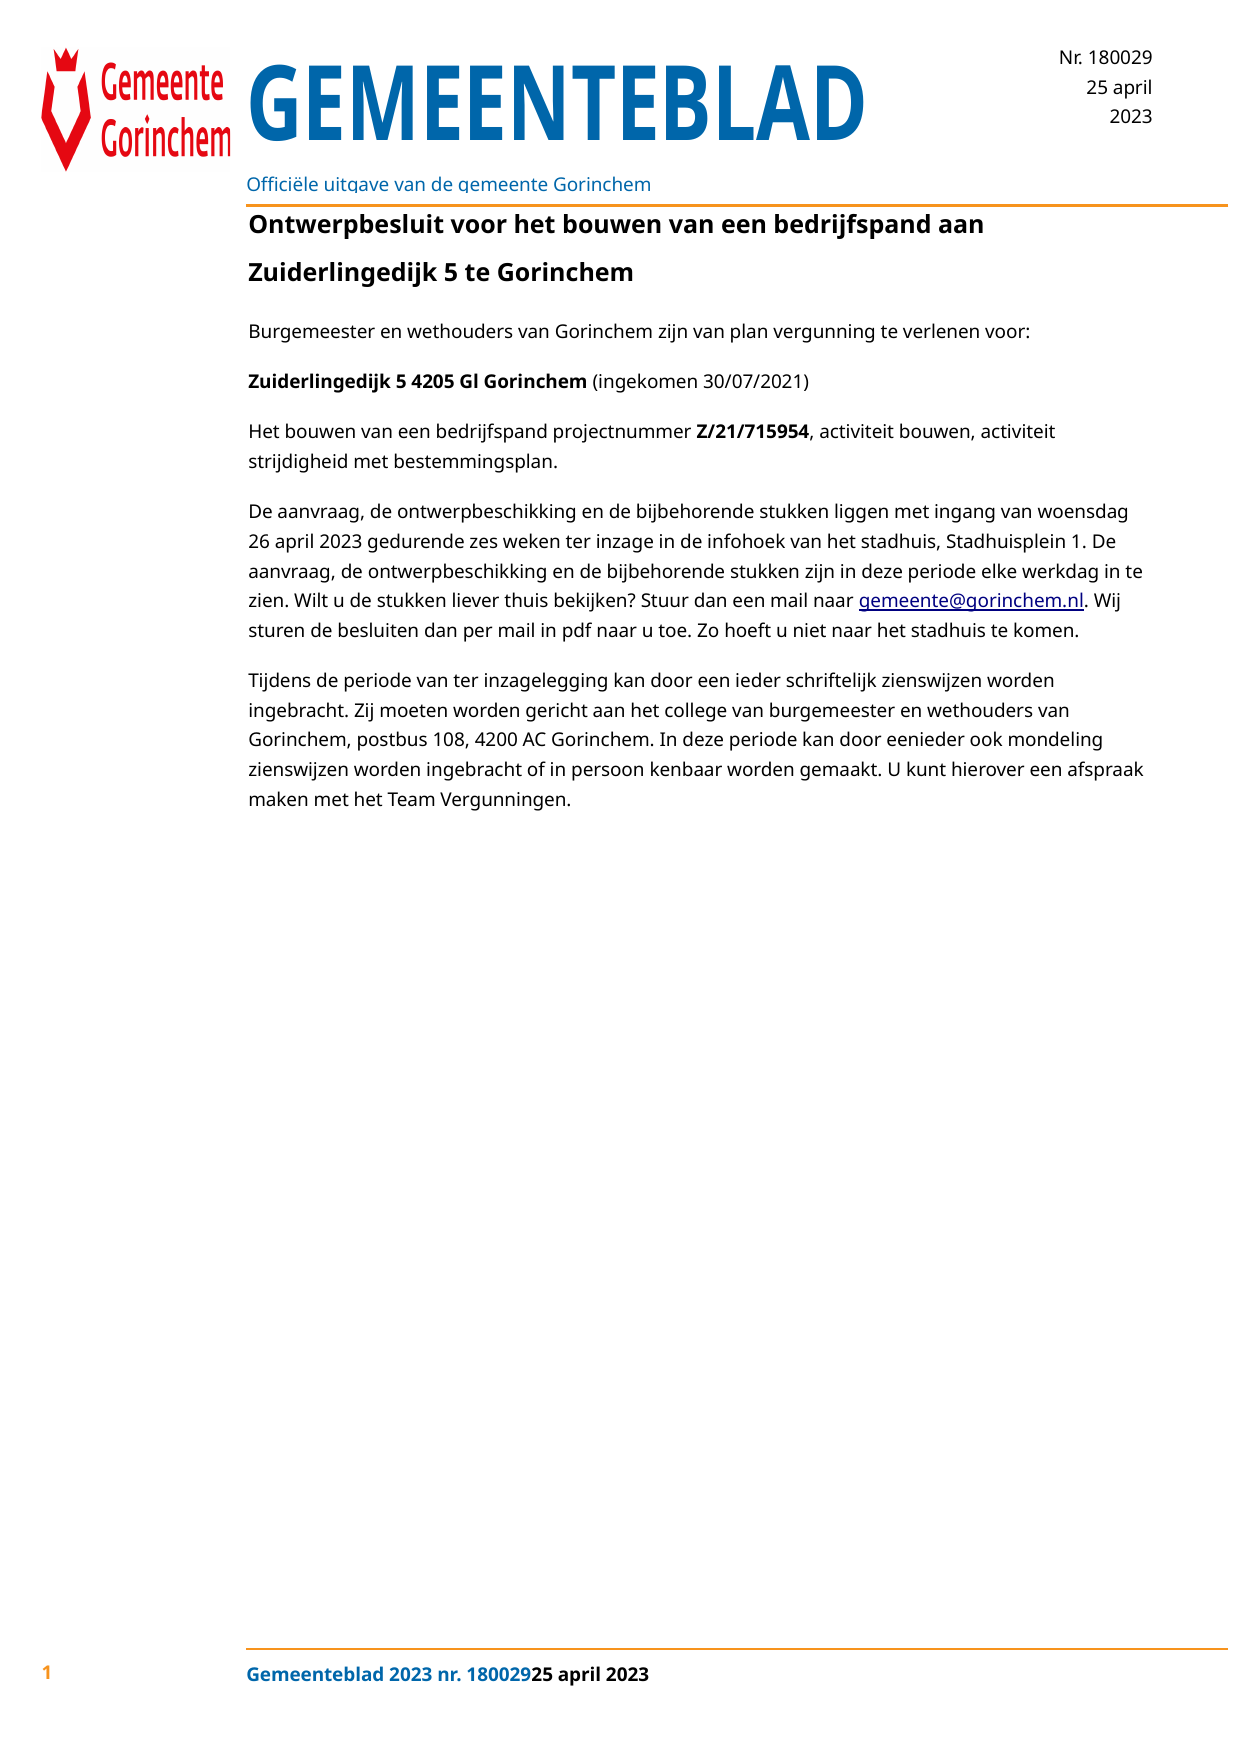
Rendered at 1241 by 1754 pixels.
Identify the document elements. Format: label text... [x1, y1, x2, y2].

text Ontwerpbesluit voor het bouwen van een bedrijfspand aan Zuiderlingedijk 5 te Gorinchem [248, 207, 1152, 288]
text Tijdens de periode van ter inzagelegging kan door een ieder schriftelijk zienswijzen worden ingebracht. Zij moeten worden gericht aan het college van burgemeester en wethouders van Gorinchem, postbus 108, 4200 AC Gorinchem. In deze periode kan door eenieder ook mondeling zienswijzen worden ingebracht of in persoon kenbaar worden gemaakt. U kunt hierover een afspraak maken met het Team Vergunningen. [248, 667, 1152, 812]
text Het bouwen van een bedrijfspand projectnummer Z/21/715954, activiteit bouwen, activiteit strijdigheid met bestemmingsplan. [248, 419, 1152, 474]
text Burgemeester en wethouders van Gorinchem zijn van plan vergunning te verlenen voor: [248, 318, 1152, 344]
text De aanvraag, de ontwerpbeschikking en de bijbehorende stukken liggen met ingang van woensdag 26 april 2023 gedurende zes weken ter inzage in de infohoek van het stadhuis, Stadhuisplein 1. De aanvraag, de ontwerpbeschikking en de bijbehorende stukken zijn in deze periode elke werkdag in te zien. Wilt u de stukken liever thuis bekijken? Stuur dan een mail naar gemeente@gorinchem.nl. Wij sturen de besluiten dan per mail in pdf naar u toe. Zo hoeft u niet naar het stadhuis te komen. [248, 499, 1152, 643]
text Zuiderlingedijk 5 4205 Gl Gorinchem (ingekomen 30/07/2021) [248, 368, 1152, 394]
picture [41, 47, 231, 172]
